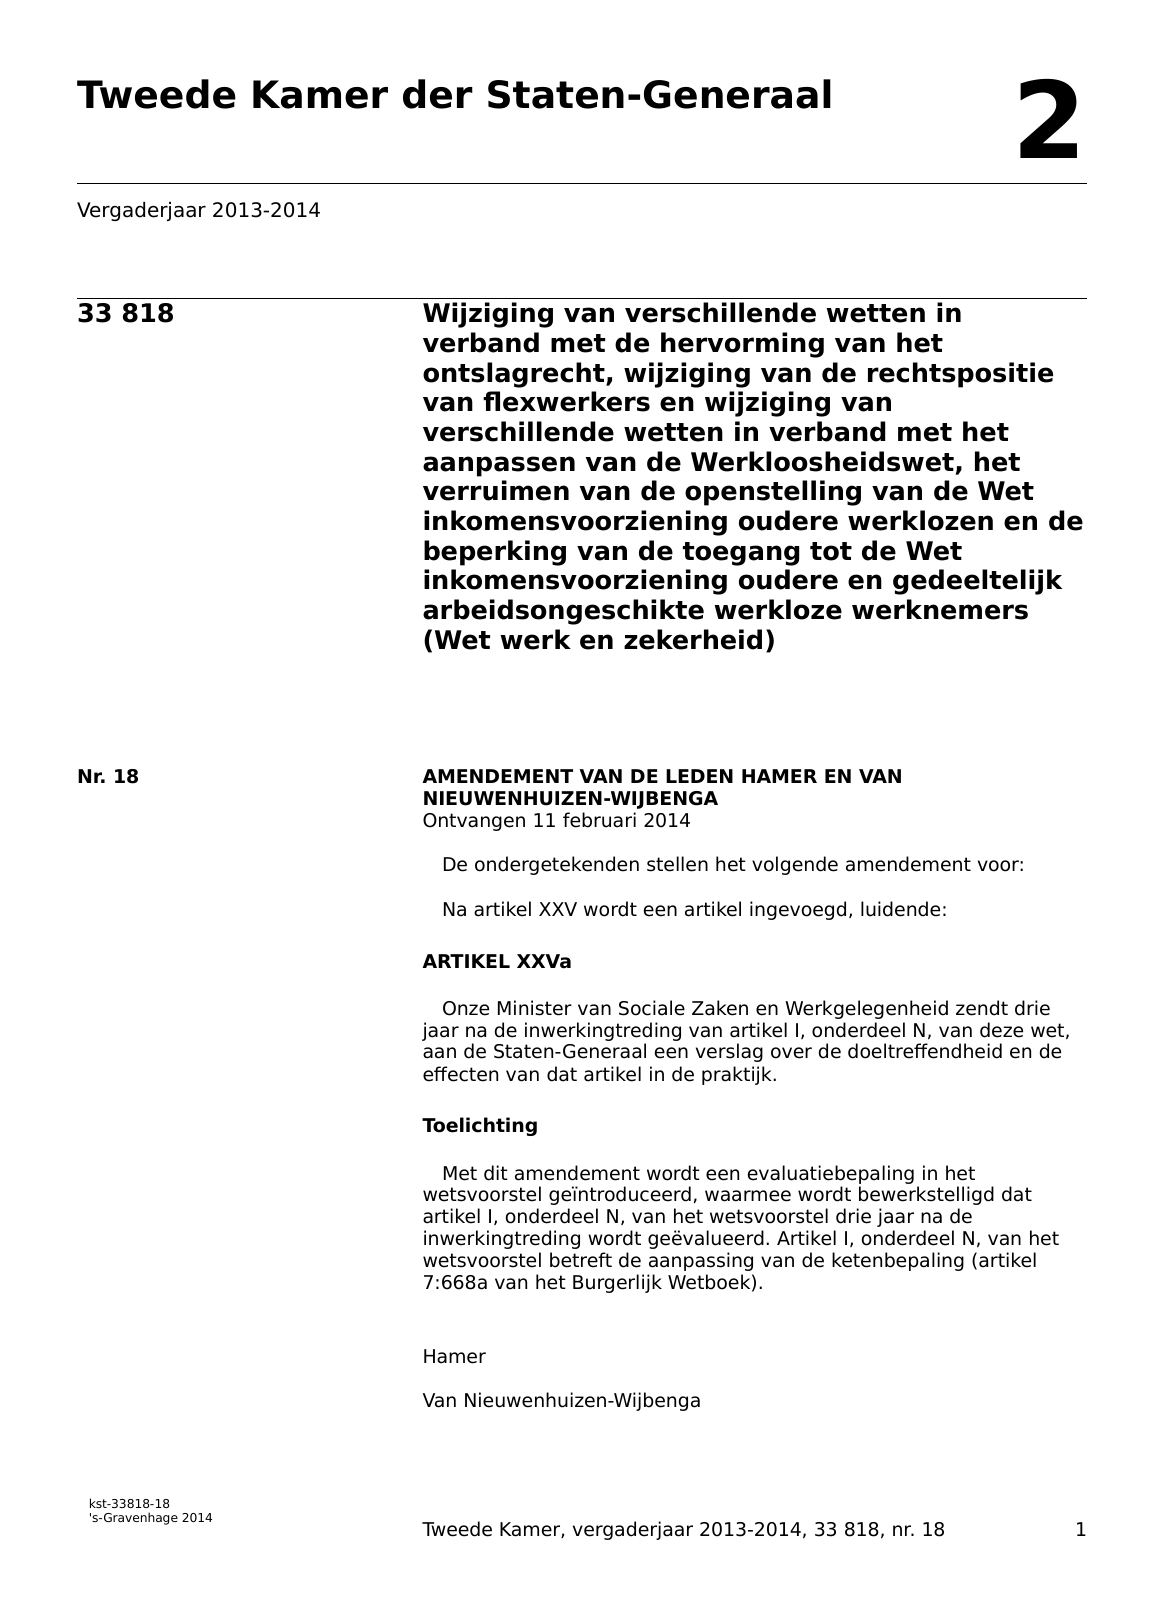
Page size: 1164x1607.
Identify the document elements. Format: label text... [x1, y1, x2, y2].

subtitle Nr. 18 AMENDEMENT VAN DE LEDEN HAMER EN VAN NIEUWENHUIZEN-WIJBENGA [77, 766, 1087, 810]
table_header Tweede Kamer der Staten-Generaal [77, 59, 886, 183]
table_header 2 [886, 59, 1087, 183]
text Ontvangen 11 februari 2014 [422, 810, 1087, 832]
subtitle 33 818 Wijziging van verschillende wetten in verband met de hervorming van het ontslagrecht, wijziging van de rechtspositie van flexwerkers en wijziging van verschillende wetten in verband met het aanpassen van de Werkloosheidswet, het verruimen van de openstelling van de Wet inkomensvoorziening oudere werklozen en de beperking van de toegang tot de Wet inkomensvoorziening oudere en gedeeltelijk arbeidsongeschikte werkloze werknemers (Wet werk en zekerheid) [77, 299, 1087, 655]
text De ondergetekenden stellen het volgende amendement voor: [422, 854, 1087, 876]
text kst-33818-18 [88, 1497, 323, 1511]
subtitle ARTIKEL XXVa [422, 951, 1087, 972]
text Na artikel XXV wordt een artikel ingevoegd, luidende: [422, 898, 1087, 921]
subtitle Toelichting [422, 1115, 1087, 1137]
text 's-Gravenhage 2014 [88, 1511, 323, 1525]
table_cell Vergaderjaar 2013-2014 [77, 184, 1087, 298]
text Onze Minister van Sociale Zaken en Werkgelegenheid zendt drie jaar na de inwerkingtreding van artikel I, onderdeel N, van deze wet, aan de Staten-Generaal een verslag over de doeltreffendheid en de effecten van dat artikel in de praktijk. [422, 997, 1087, 1085]
text Hamer Van Nieuwenhuizen-Wijbenga [422, 1324, 1087, 1412]
text Met dit amendement wordt een evaluatiebepaling in het wetsvoorstel geïntroduceerd, waarmee wordt bewerkstelligd dat artikel I, onderdeel N, van het wetsvoorstel drie jaar na de inwerkingtreding wordt geëvalueerd. Artikel I, onderdeel N, van het wetsvoorstel betreft de aanpassing van de ketenbepaling (artikel 7:668a van het Burgerlijk Wetboek). [422, 1162, 1087, 1294]
